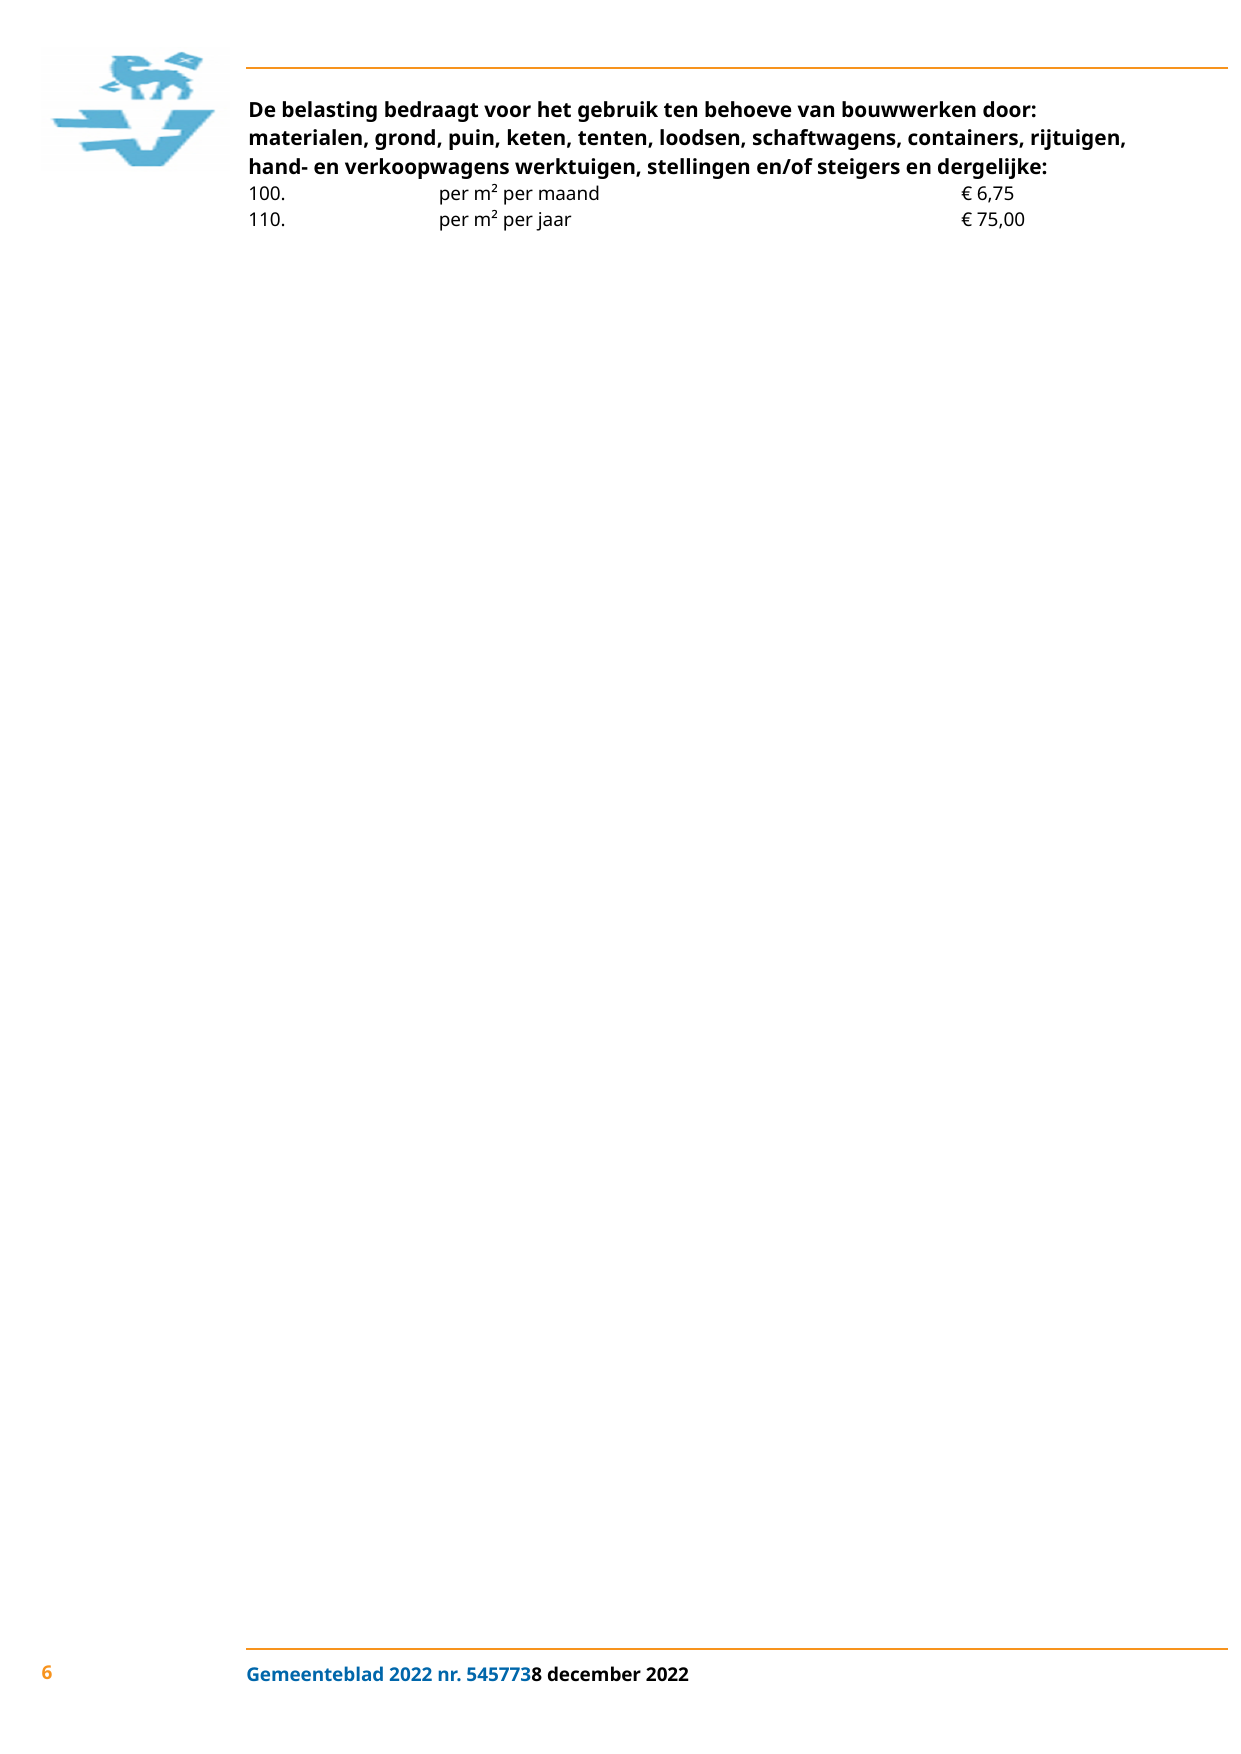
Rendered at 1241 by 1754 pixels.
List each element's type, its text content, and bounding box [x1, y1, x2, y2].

picture [41, 47, 231, 172]
table_header € 6,75 [961, 180, 1152, 206]
text De belasting bedraagt voor het gebruik ten behoeve van bouwwerken door: materialen, grond, puin, keten, tenten, loodsen, schaftwagens, containers, rijtuigen, hand- en verkoopwagens werktuigen, stellingen en/of steigers en dergelijke: [248, 95, 1152, 180]
table_header per m² per maand [439, 180, 961, 206]
table_header 100. [248, 180, 439, 206]
table_cell per m² per jaar [439, 206, 961, 232]
table_cell € 75,00 [961, 206, 1152, 232]
table_cell 110. [248, 206, 439, 232]
